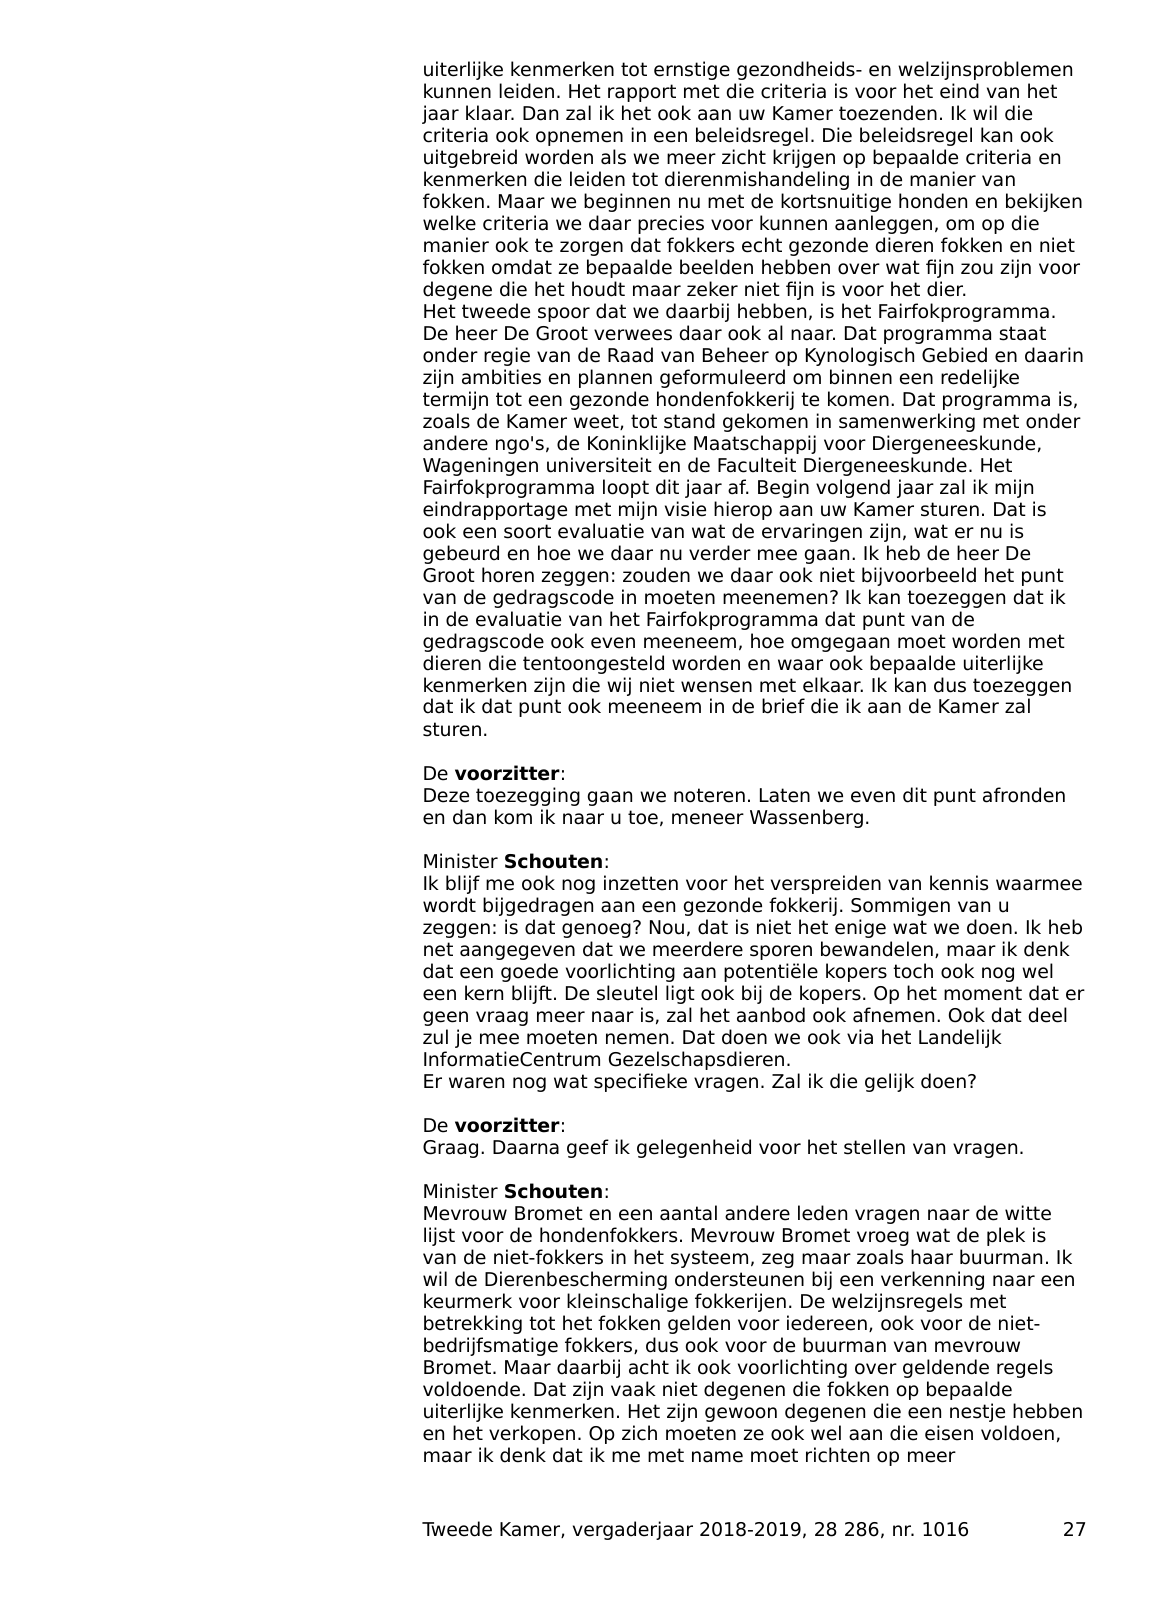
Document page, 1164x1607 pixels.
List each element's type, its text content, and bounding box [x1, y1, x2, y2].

text Het tweede spoor dat we daarbij hebben, is het Fairfokprogramma. De heer De Groot verwees daar ook al naar. Dat programma staat onder regie van de Raad van Beheer op Kynologisch Gebied en daarin zijn ambities en plannen geformuleerd om binnen een redelijke termijn tot een gezonde hondenfokkerij te komen. Dat programma is, zoals de Kamer weet, tot stand gekomen in samenwerking met onder andere ngo's, de Koninklijke Maatschappij voor Diergeneeskunde, Wageningen universiteit en de Faculteit Diergeneeskunde. Het Fairfokprogramma loopt dit jaar af. Begin volgend jaar zal ik mijn eindrapportage met mijn visie hierop aan uw Kamer sturen. Dat is ook een soort evaluatie van wat de ervaringen zijn, wat er nu is gebeurd en hoe we daar nu verder mee gaan. Ik heb de heer De Groot horen zeggen: zouden we daar ook niet bijvoorbeeld het punt van de gedragscode in moeten meenemen? Ik kan toezeggen dat ik in de evaluatie van het Fairfokprogramma dat punt van de gedragscode ook even meeneem, hoe omgegaan moet worden met dieren die tentoongesteld worden en waar ook bepaalde uiterlijke kenmerken zijn die wij niet wensen met elkaar. Ik kan dus toezeggen dat ik dat punt ook meeneem in de brief die ik aan de Kamer zal sturen. [422, 301, 1087, 740]
text Graag. Daarna geef ik gelegenheid voor het stellen van vragen. [422, 1137, 1087, 1159]
text Minister Schouten: [422, 851, 1087, 873]
text Mevrouw Bromet en een aantal andere leden vragen naar de witte lijst voor de hondenfokkers. Mevrouw Bromet vroeg wat de plek is van de niet-fokkers in het systeem, zeg maar zoals haar buurman. Ik wil de Dierenbescherming ondersteunen bij een verkenning naar een keurmerk voor kleinschalige fokkerijen. De welzijnsregels met betrekking tot het fokken gelden voor iedereen, ook voor de niet-bedrijfsmatige fokkers, dus ook voor de buurman van mevrouw Bromet. Maar daarbij acht ik ook voorlichting over geldende regels voldoende. Dat zijn vaak niet degenen die fokken op bepaalde uiterlijke kenmerken. Het zijn gewoon degenen die een nestje hebben en het verkopen. Op zich moeten ze ook wel aan die eisen voldoen, maar ik denk dat ik me met name moet richten op meer [422, 1203, 1087, 1467]
text Er waren nog wat specifieke vragen. Zal ik die gelijk doen? [422, 1071, 1087, 1092]
text De voorzitter: [422, 1115, 1087, 1137]
text Minister Schouten: [422, 1181, 1087, 1203]
text uiterlijke kenmerken tot ernstige gezondheids- en welzijnsproblemen kunnen leiden. Het rapport met die criteria is voor het eind van het jaar klaar. Dan zal ik het ook aan uw Kamer toezenden. Ik wil die criteria ook opnemen in een beleidsregel. Die beleidsregel kan ook uitgebreid worden als we meer zicht krijgen op bepaalde criteria en kenmerken die leiden tot dierenmishandeling in de manier van fokken. Maar we beginnen nu met de kortsnuitige honden en bekijken welke criteria we daar precies voor kunnen aanleggen, om op die manier ook te zorgen dat fokkers echt gezonde dieren fokken en niet fokken omdat ze bepaalde beelden hebben over wat fijn zou zijn voor degene die het houdt maar zeker niet fijn is voor het dier. [422, 59, 1087, 301]
text Deze toezegging gaan we noteren. Laten we even dit punt afronden en dan kom ik naar u toe, meneer Wassenberg. [422, 784, 1087, 828]
text De voorzitter: [422, 763, 1087, 784]
text Ik blijf me ook nog inzetten voor het verspreiden van kennis waarmee wordt bijgedragen aan een gezonde fokkerij. Sommigen van u zeggen: is dat genoeg? Nou, dat is niet het enige wat we doen. Ik heb net aangegeven dat we meerdere sporen bewandelen, maar ik denk dat een goede voorlichting aan potentiële kopers toch ook nog wel een kern blijft. De sleutel ligt ook bij de kopers. Op het moment dat er geen vraag meer naar is, zal het aanbod ook afnemen. Ook dat deel zul je mee moeten nemen. Dat doen we ook via het Landelijk InformatieCentrum Gezelschapsdieren. [422, 873, 1087, 1071]
